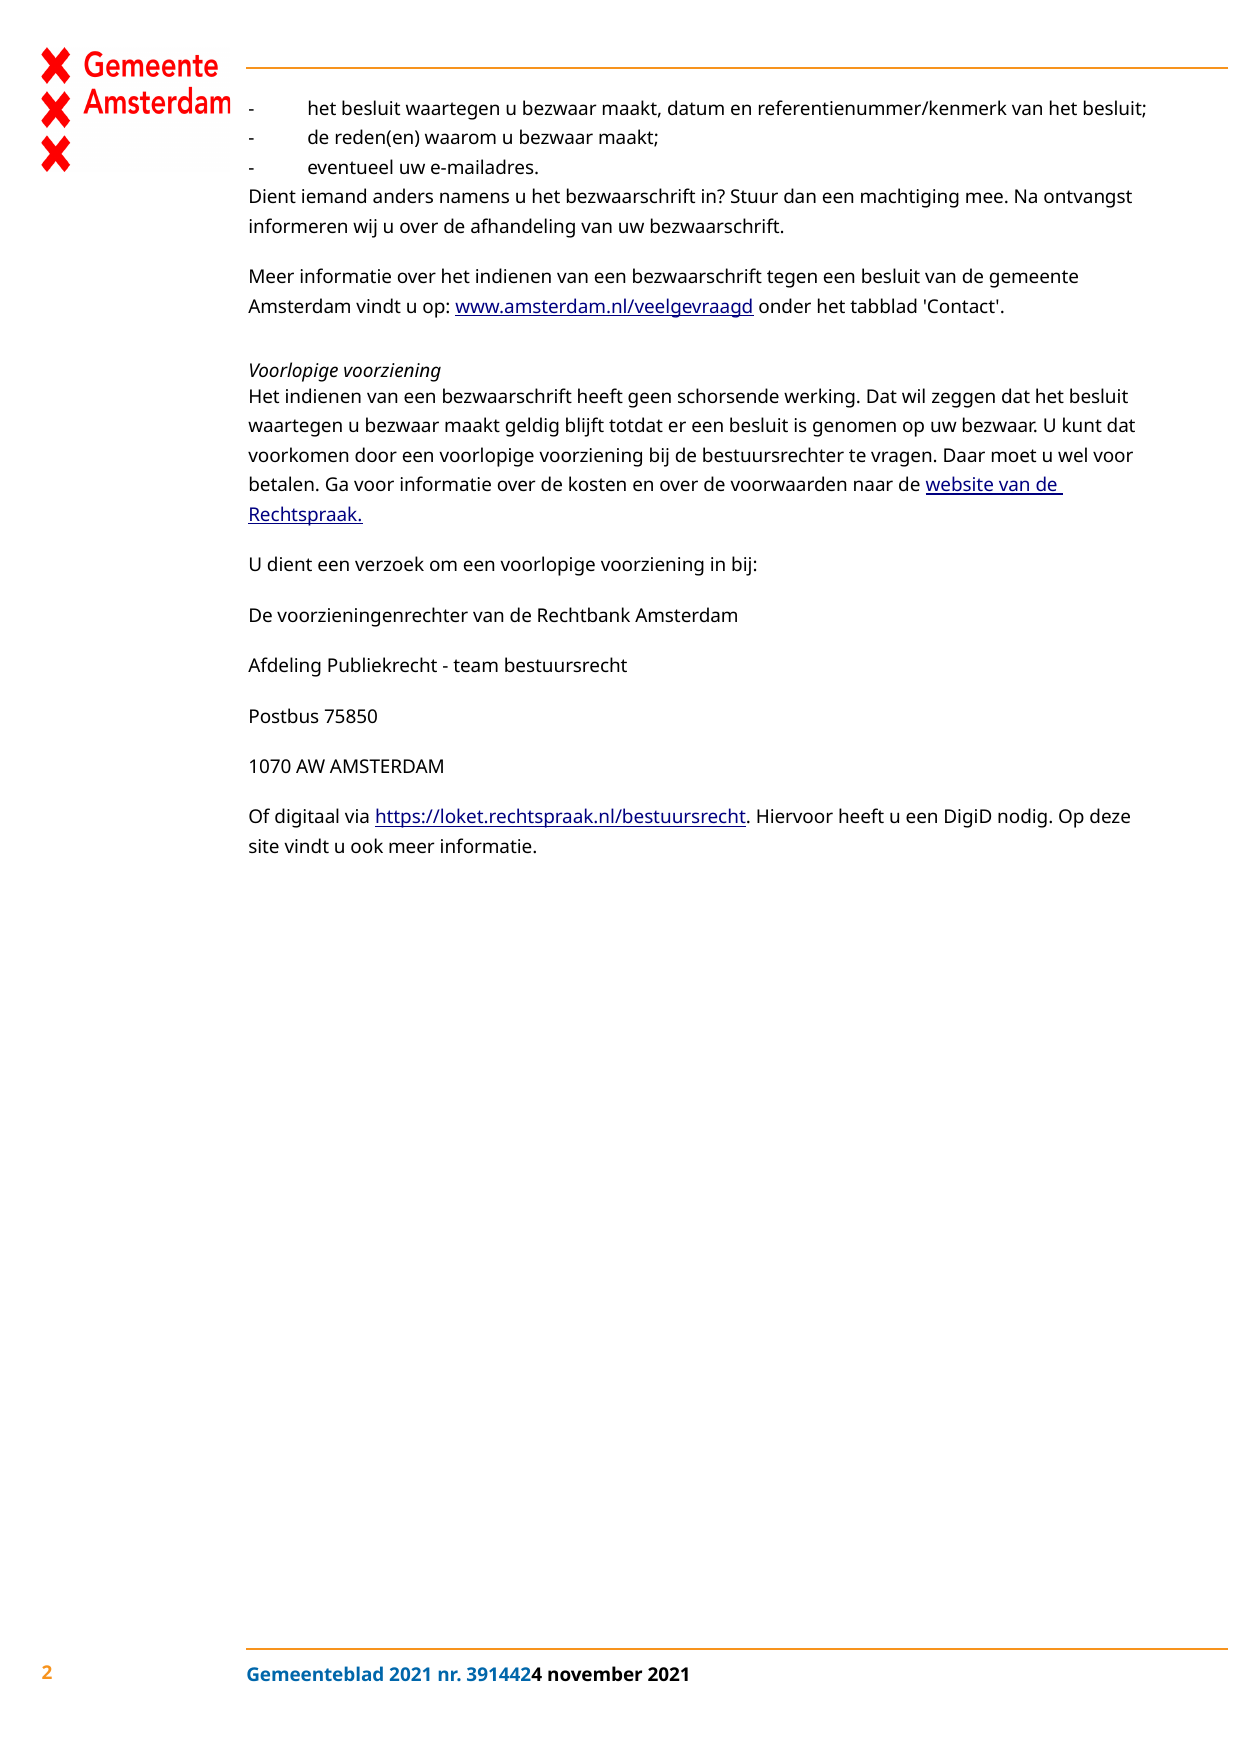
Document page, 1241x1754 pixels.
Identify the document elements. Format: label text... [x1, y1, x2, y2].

text Het indienen van een bezwaarschrift heeft geen schorsende werking. Dat wil zeggen dat het besluit waartegen u bezwaar maakt geldig blijft totdat er een besluit is genomen op uw bezwaar. U kunt dat voorkomen door een voorlopige voorziening bij de bestuursrechter te vragen. Daar moet u wel voor betalen. Ga voor informatie over de kosten en over de voorwaarden naar de website van de Rechtspraak. [248, 383, 1152, 527]
text Voorlopige voorziening [248, 357, 1152, 383]
list de reden(en) waarom u bezwaar maakt; [248, 124, 1152, 150]
text U dient een verzoek om een voorlopige voorziening in bij: [248, 552, 1152, 577]
list eventueel uw e-mailadres. [248, 154, 1152, 180]
text Afdeling Publiekrecht - team bestuursrecht [248, 652, 1152, 678]
text De voorzieningenrechter van de Rechtbank Amsterdam [248, 602, 1152, 628]
text Of digitaal via https://loket.rechtspraak.nl/bestuursrecht. Hiervoor heeft u een DigiD nodig. Op deze site vindt u ook meer informatie. [248, 804, 1152, 859]
text Postbus 75850 [248, 703, 1152, 728]
list het besluit waartegen u bezwaar maakt, datum en referentienummer/kenmerk van het besluit; [248, 95, 1152, 121]
text Dient iemand anders namens u het bezwaarschrift in? Stuur dan een machtiging mee. Na ontvangst informeren wij u over de afhandeling van uw bezwaarschrift. [248, 183, 1152, 239]
text Meer informatie over het indienen van een bezwaarschrift tegen een besluit van de gemeente Amsterdam vindt u op: www.amsterdam.nl/veelgevraagd onder het tabblad 'Contact'. [248, 263, 1152, 319]
text 1070 AW AMSTERDAM [248, 753, 1152, 779]
picture [41, 47, 231, 172]
